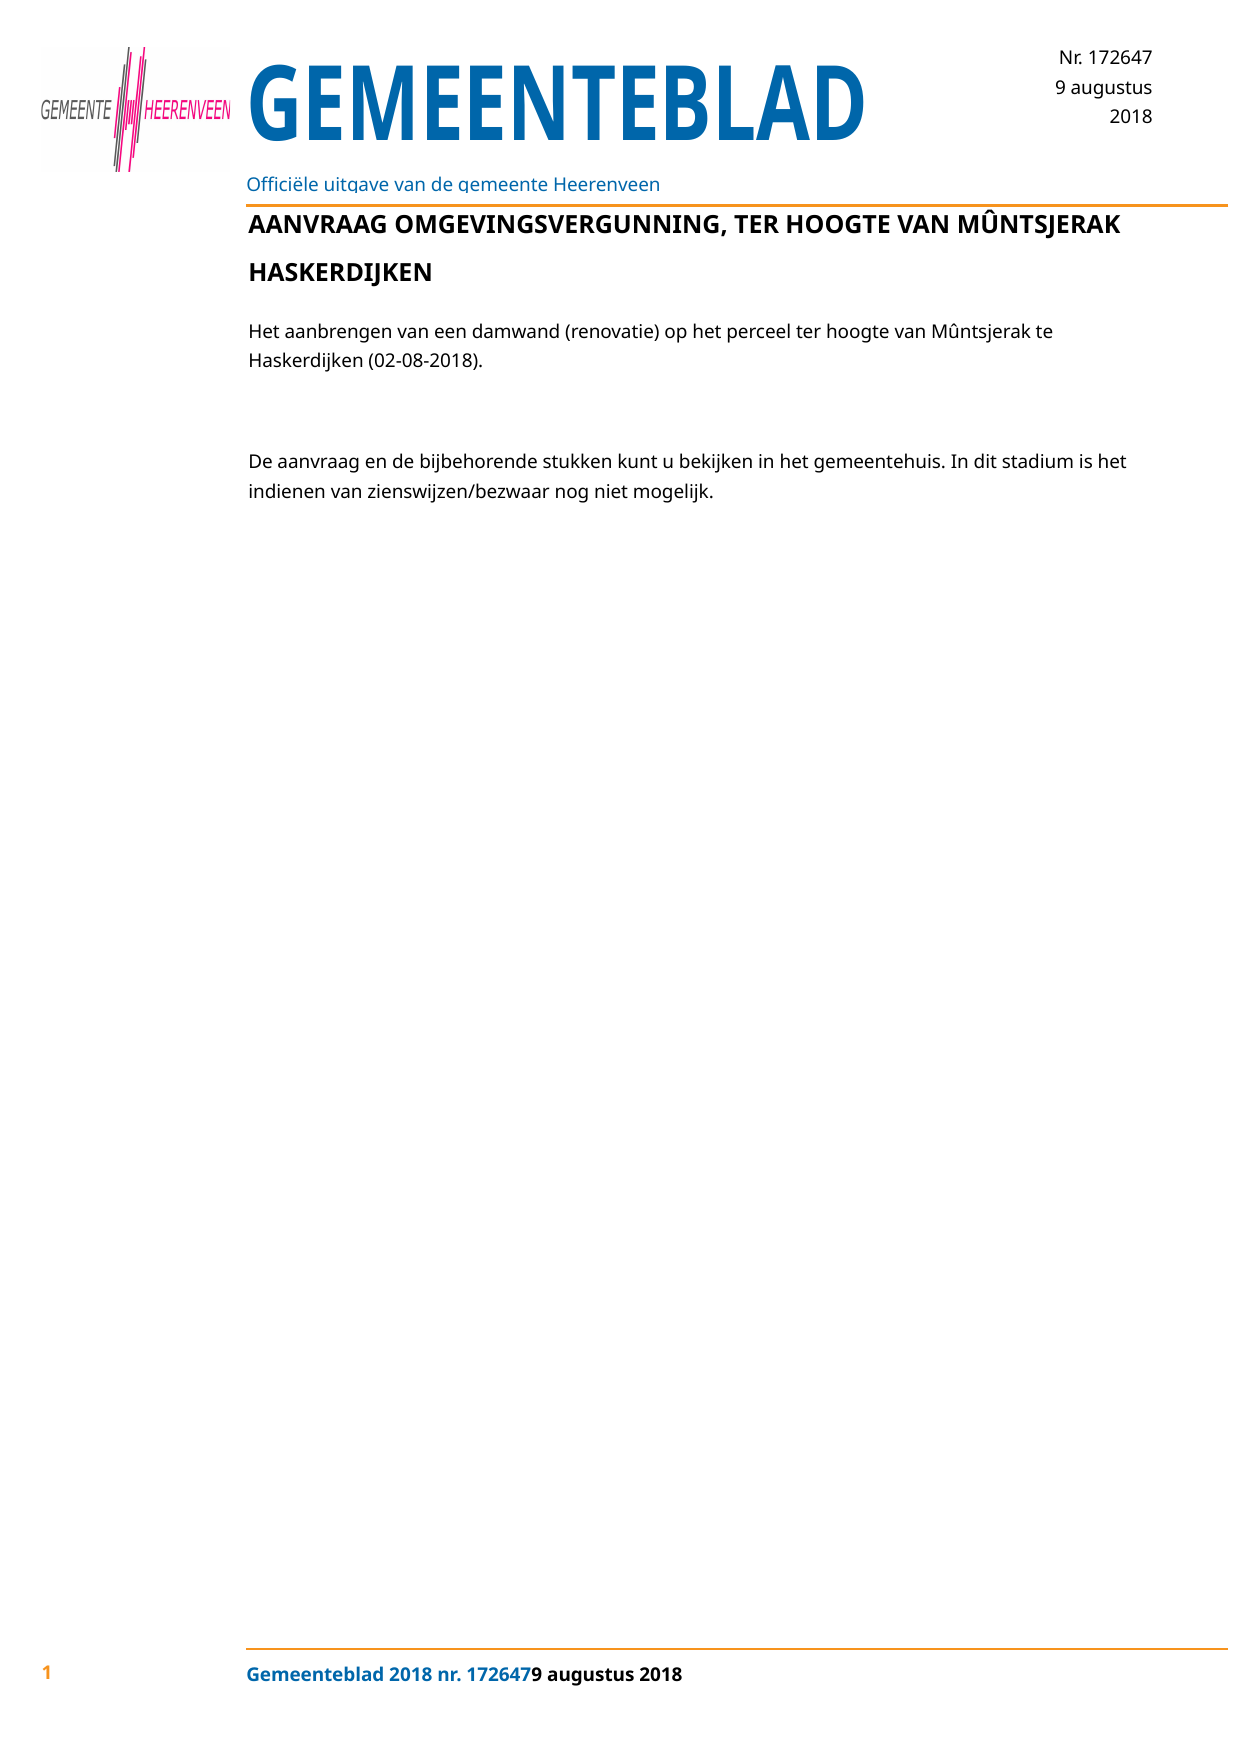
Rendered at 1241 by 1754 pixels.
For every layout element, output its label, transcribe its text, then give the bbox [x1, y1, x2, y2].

text AANVRAAG OMGEVINGSVERGUNNING, TER HOOGTE VAN MÛNTSJERAK HASKERDIJKEN [248, 207, 1152, 288]
text Het aanbrengen van een damwand (renovatie) op het perceel ter hoogte van Mûntsjerak te Haskerdijken (02-08-2018). [248, 318, 1152, 373]
text De aanvraag en de bijbehorende stukken kunt u bekijken in het gemeentehuis. In dit stadium is het indienen van zienswijzen/bezwaar nog niet mogelijk. [248, 448, 1152, 504]
picture [41, 47, 231, 172]
